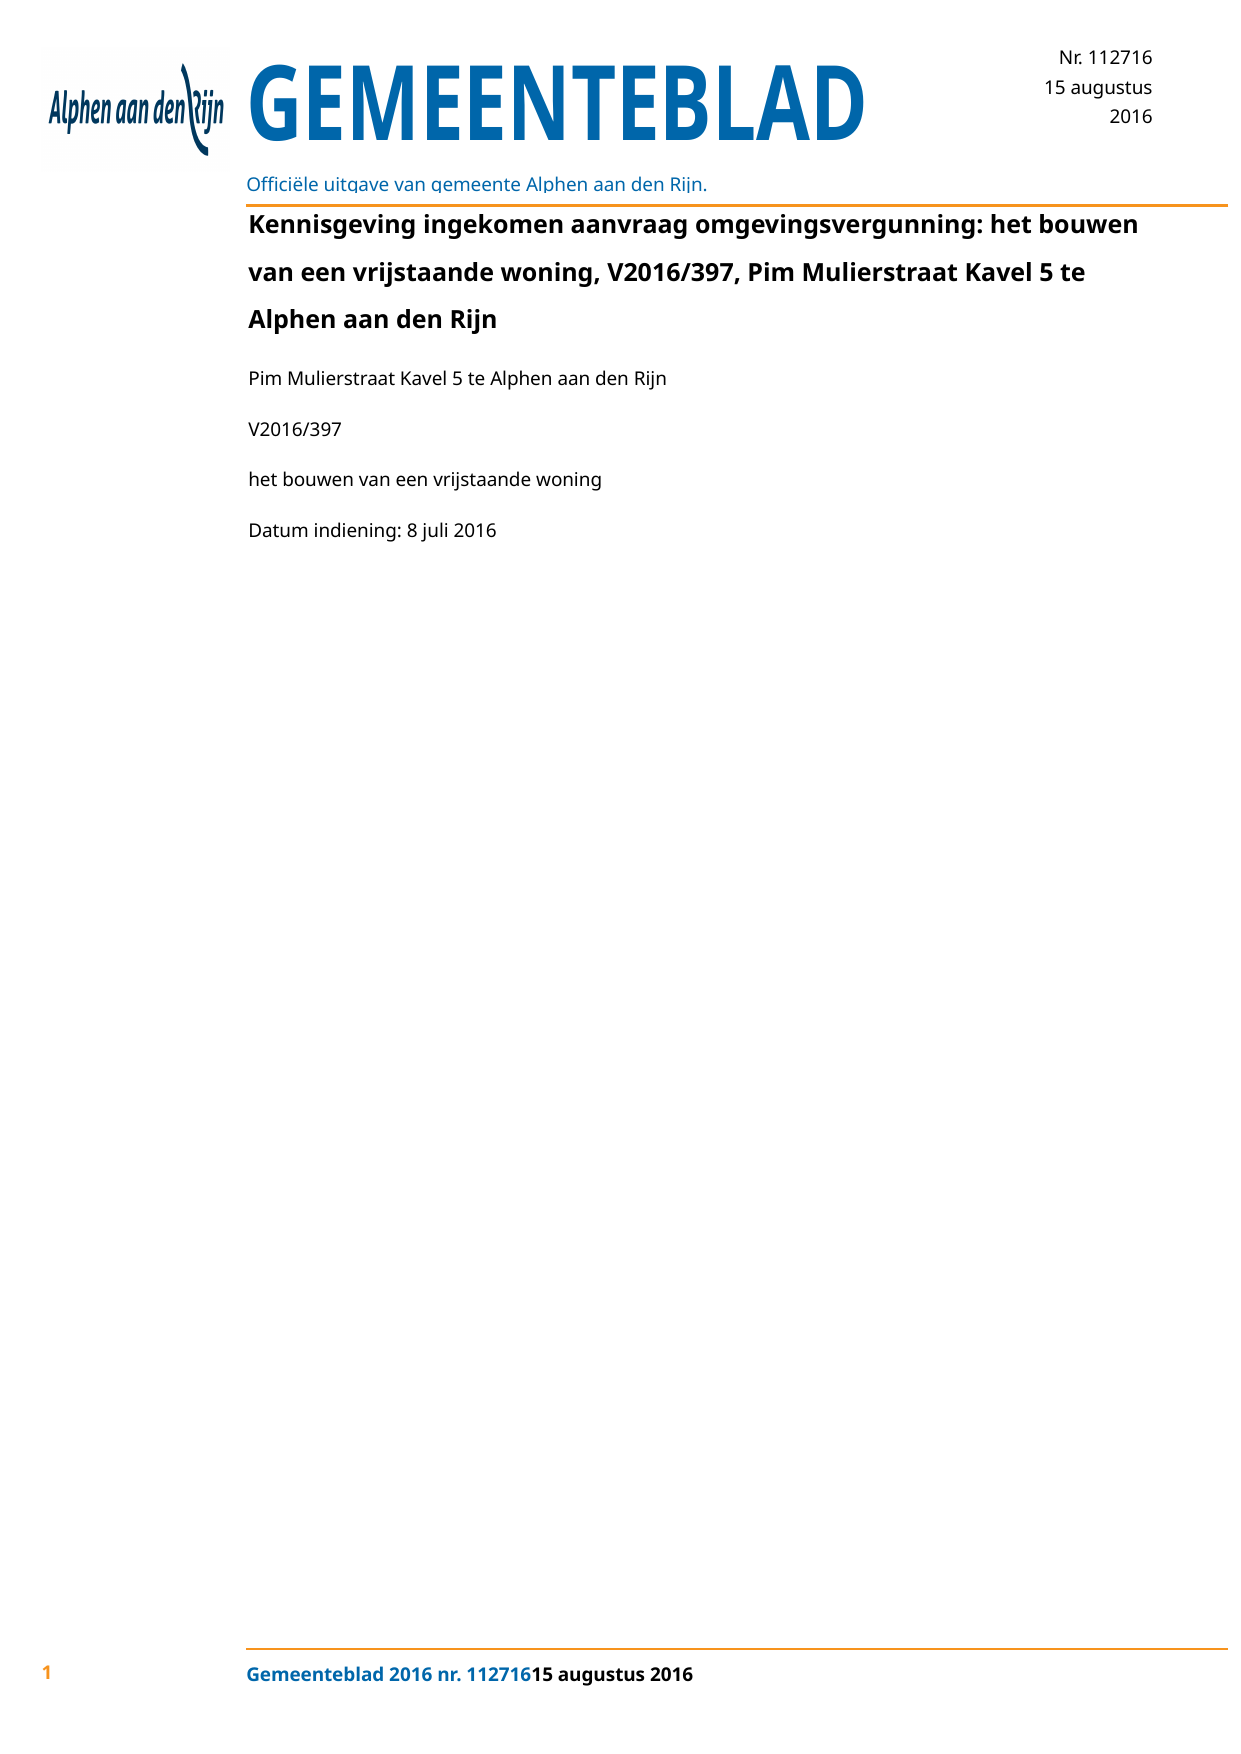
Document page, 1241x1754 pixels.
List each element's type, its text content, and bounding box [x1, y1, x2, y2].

text Kennisgeving ingekomen aanvraag omgevingsvergunning: het bouwen van een vrijstaande woning, V2016/397, Pim Mulierstraat Kavel 5 te Alphen aan den Rijn [248, 207, 1152, 336]
picture [41, 47, 231, 172]
text Datum indiening: 8 juli 2016 [248, 517, 1152, 542]
text het bouwen van een vrijstaande woning [248, 466, 1152, 492]
text V2016/397 [248, 416, 1152, 442]
text Pim Mulierstraat Kavel 5 te Alphen aan den Rijn [248, 366, 1152, 391]
